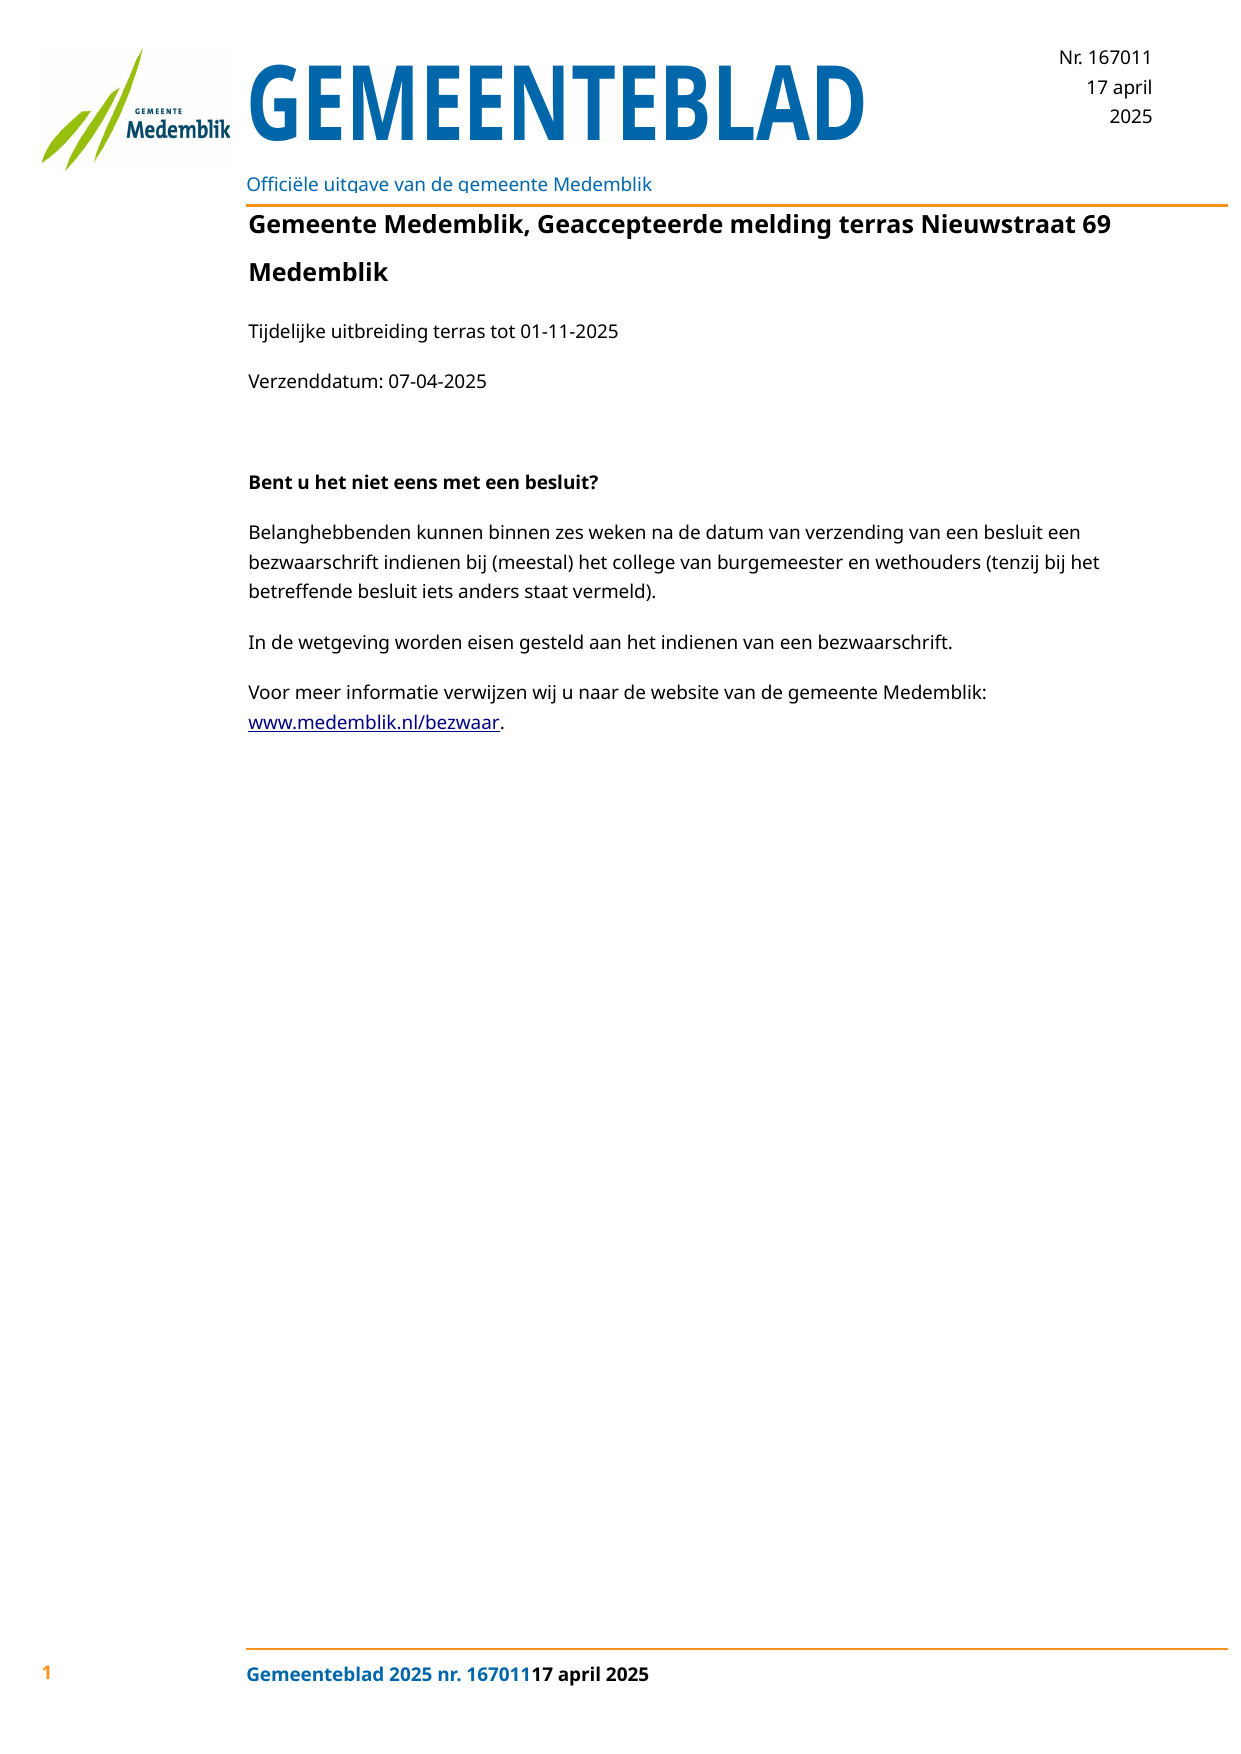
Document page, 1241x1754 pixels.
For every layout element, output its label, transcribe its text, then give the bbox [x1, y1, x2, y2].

text Tijdelijke uitbreiding terras tot 01-11-2025 [248, 318, 1152, 344]
text Gemeente Medemblik, Geaccepteerde melding terras Nieuwstraat 69 Medemblik [248, 207, 1152, 288]
text Verzenddatum: 07-04-2025 [248, 368, 1152, 394]
picture [41, 47, 231, 172]
text Bent u het niet eens met een besluit? [248, 469, 1152, 495]
text In de wetgeving worden eisen gesteld aan het indienen van een bezwaarschrift. [248, 629, 1152, 655]
text Voor meer informatie verwijzen wij u naar de website van de gemeente Medemblik: www.medemblik.nl/bezwaar. [248, 679, 1152, 735]
text Belanghebbenden kunnen binnen zes weken na de datum van verzending van een besluit een bezwaarschrift indienen bij (meestal) het college van burgemeester en wethouders (tenzij bij het betreffende besluit iets anders staat vermeld). [248, 519, 1152, 604]
